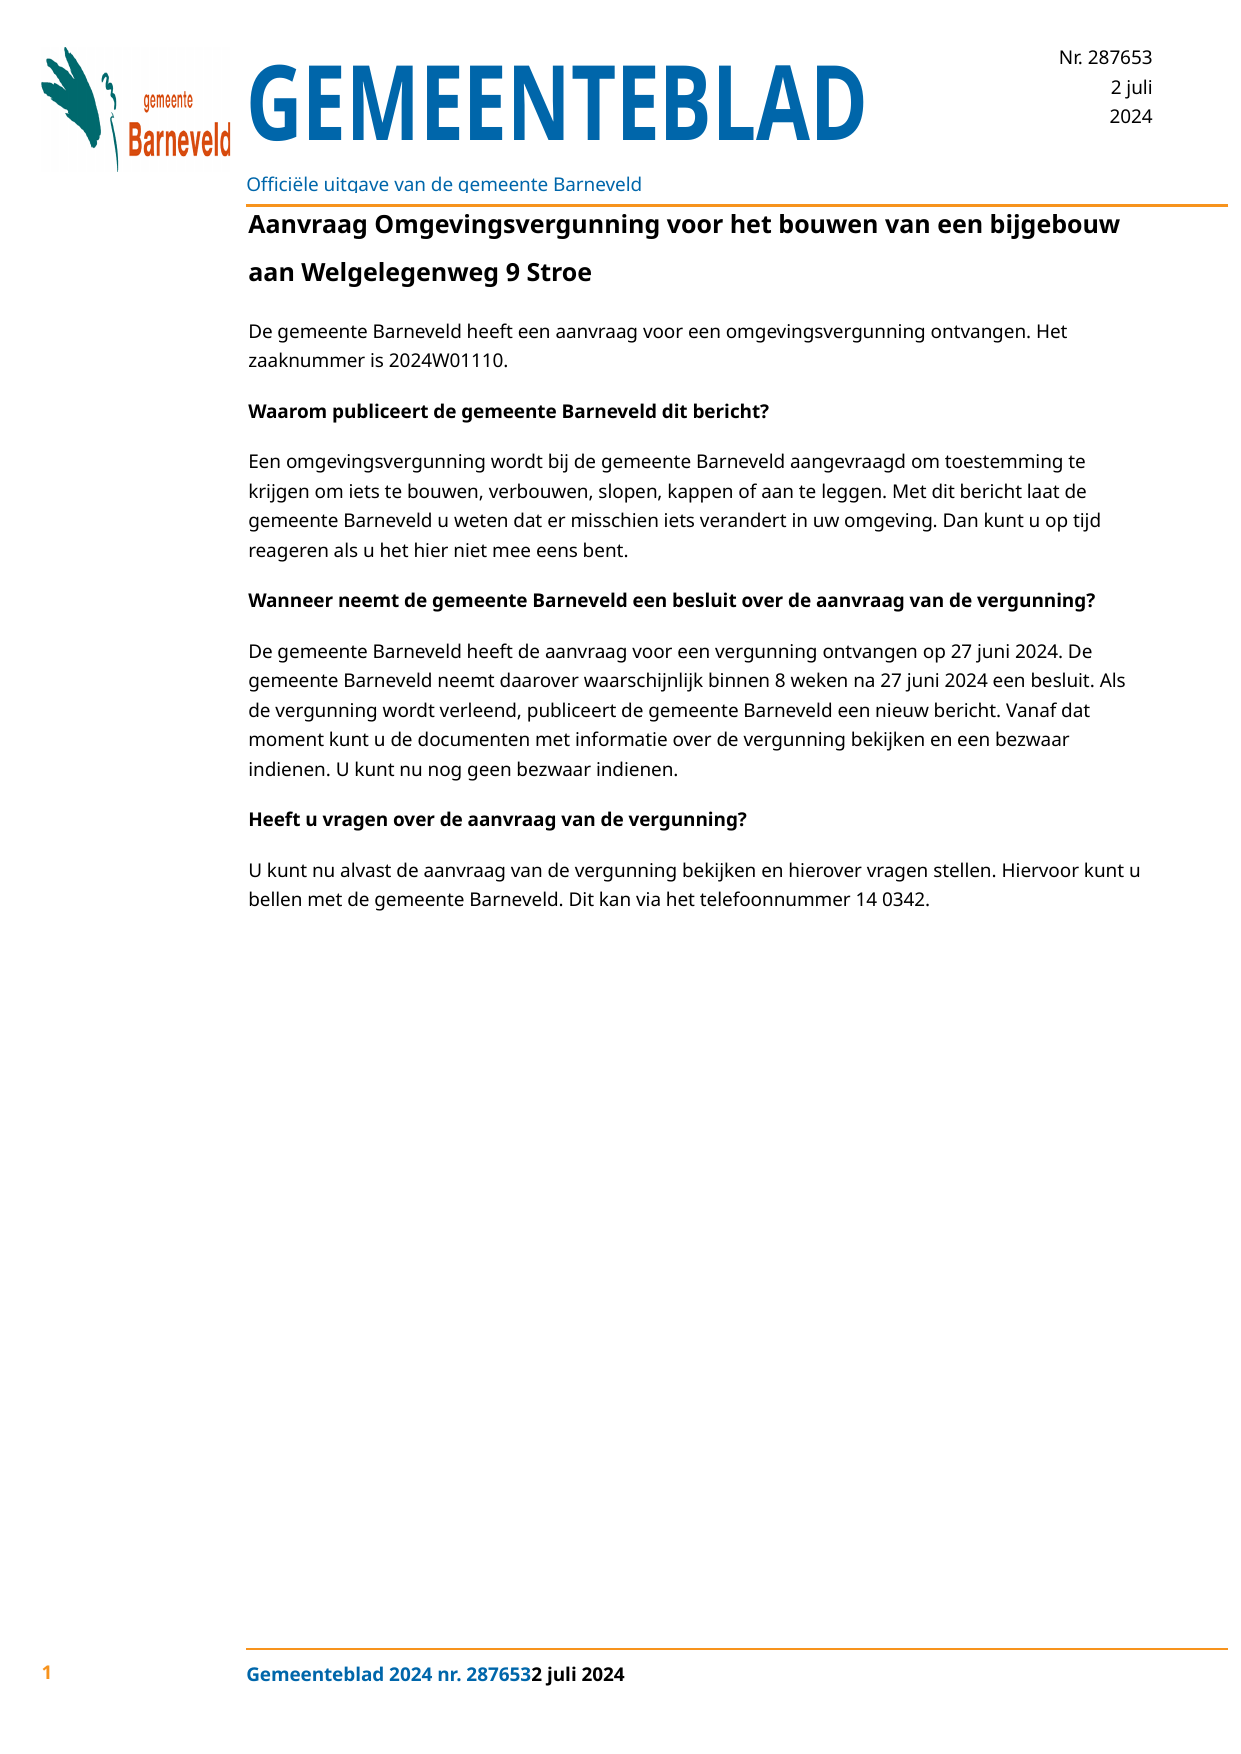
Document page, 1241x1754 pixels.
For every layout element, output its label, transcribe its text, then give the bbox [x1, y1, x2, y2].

picture [41, 47, 231, 172]
text U kunt nu alvast de aanvraag van de vergunning bekijken en hierover vragen stellen. Hiervoor kunt u bellen met de gemeente Barneveld. Dit kan via het telefoonnummer 14 0342. [248, 857, 1152, 912]
text De gemeente Barneveld heeft een aanvraag voor een omgevingsvergunning ontvangen. Het zaaknummer is 2024W01110. [248, 318, 1152, 373]
text Een omgevingsvergunning wordt bij de gemeente Barneveld aangevraagd om toestemming te krijgen om iets te bouwen, verbouwen, slopen, kappen of aan te leggen. Met dit bericht laat de gemeente Barneveld u weten dat er misschien iets verandert in uw omgeving. Dan kunt u op tijd reageren als u het hier niet mee eens bent. [248, 448, 1152, 563]
text Waarom publiceert de gemeente Barneveld dit bericht? [248, 398, 1152, 424]
text Wanneer neemt de gemeente Barneveld een besluit over de aanvraag van de vergunning? [248, 587, 1152, 613]
text De gemeente Barneveld heeft de aanvraag voor een vergunning ontvangen op 27 juni 2024. De gemeente Barneveld neemt daarover waarschijnlijk binnen 8 weken na 27 juni 2024 een besluit. Als de vergunning wordt verleend, publiceert de gemeente Barneveld een nieuw bericht. Vanaf dat moment kunt u de documenten met informatie over de vergunning bekijken en een bezwaar indienen. U kunt nu nog geen bezwaar indienen. [248, 638, 1152, 782]
text Aanvraag Omgevingsvergunning voor het bouwen van een bijgebouw aan Welgelegenweg 9 Stroe [248, 207, 1152, 288]
text Heeft u vragen over de aanvraag van de vergunning? [248, 807, 1152, 832]
